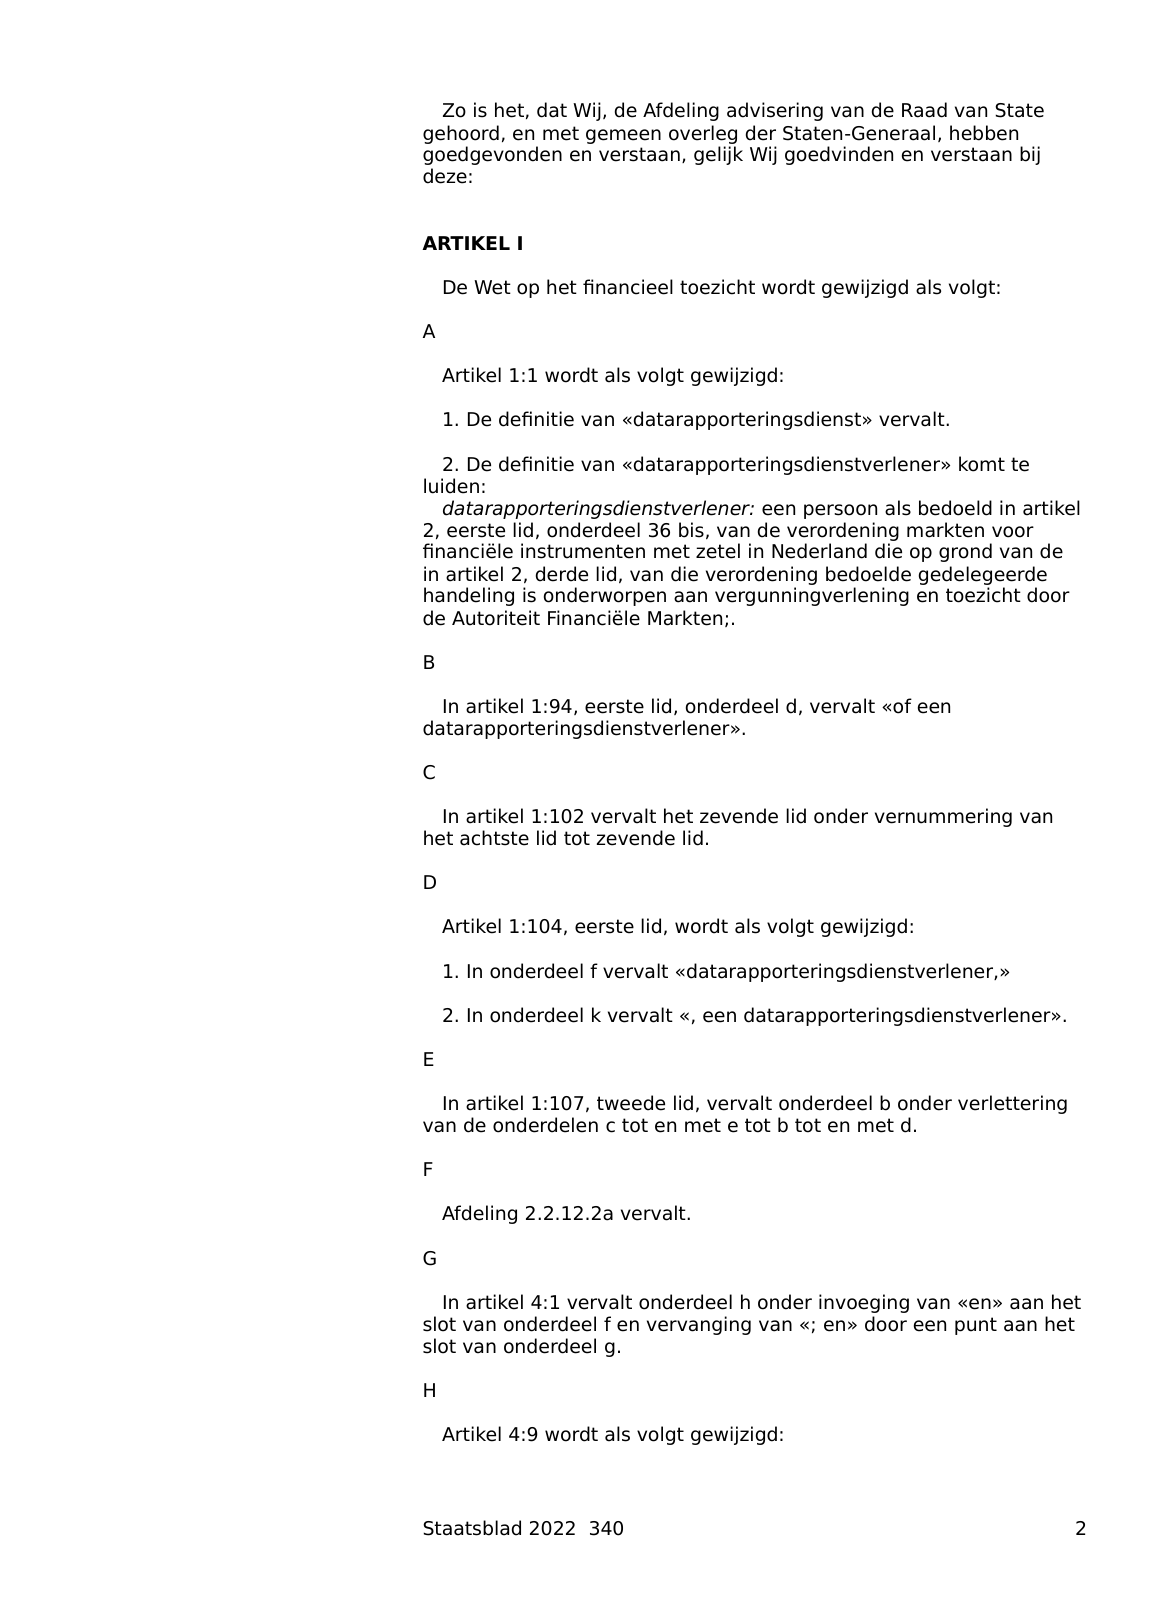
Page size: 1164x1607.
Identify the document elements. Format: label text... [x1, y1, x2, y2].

text In artikel 1:107, tweede lid, vervalt onderdeel b onder verlettering van de onderdelen c tot en met e tot b tot en met d. [422, 1093, 1087, 1137]
text 2. De definitie van «datarapporteringsdienstverlener» komt te luiden: [422, 453, 1087, 497]
text H [422, 1380, 1087, 1402]
text Zo is het, dat Wij, de Afdeling advisering van de Raad van State gehoord, en met gemeen overleg der Staten‑Generaal, hebben goedgevonden en verstaan, gelijk Wij goedvinden en verstaan bij deze: [422, 100, 1087, 188]
subtitle ARTIKEL I [422, 233, 1087, 255]
text Artikel 1:1 wordt als volgt gewijzigd: [422, 365, 1087, 387]
text In artikel 1:94, eerste lid, onderdeel d, vervalt «of een datarapporteringsdienstverlener». [422, 696, 1087, 740]
text 1. In onderdeel f vervalt «datarapporteringsdienstverlener,» [422, 961, 1087, 982]
text E [422, 1049, 1087, 1071]
text Artikel 1:104, eerste lid, wordt als volgt gewijzigd: [422, 916, 1087, 938]
text Afdeling 2.2.12.2a vervalt. [422, 1203, 1087, 1225]
text De Wet op het financieel toezicht wordt gewijzigd als volgt: [422, 277, 1087, 299]
text C [422, 762, 1087, 784]
text F [422, 1159, 1087, 1181]
text 2. In onderdeel k vervalt «, een datarapporteringsdienstverlener». [422, 1005, 1087, 1027]
text A [422, 321, 1087, 343]
text Artikel 4:9 wordt als volgt gewijzigd: [422, 1424, 1087, 1446]
text datarapporteringsdienstverlener: een persoon als bedoeld in artikel 2, eerste lid, onderdeel 36 bis, van de verordening markten voor financiële instrumenten met zetel in Nederland die op grond van de in artikel 2, derde lid, van die verordening bedoelde gedelegeerde handeling is onderworpen aan vergunningverlening en toezicht door de Autoriteit Financiële Markten;. [422, 497, 1087, 629]
text G [422, 1247, 1087, 1269]
text D [422, 872, 1087, 894]
text In artikel 1:102 vervalt het zevende lid onder vernummering van het achtste lid tot zevende lid. [422, 806, 1087, 850]
text In artikel 4:1 vervalt onderdeel h onder invoeging van «en» aan het slot van onderdeel f en vervanging van «; en» door een punt aan het slot van onderdeel g. [422, 1292, 1087, 1358]
text B [422, 652, 1087, 673]
text 1. De definitie van «datarapporteringsdienst» vervalt. [422, 409, 1087, 431]
